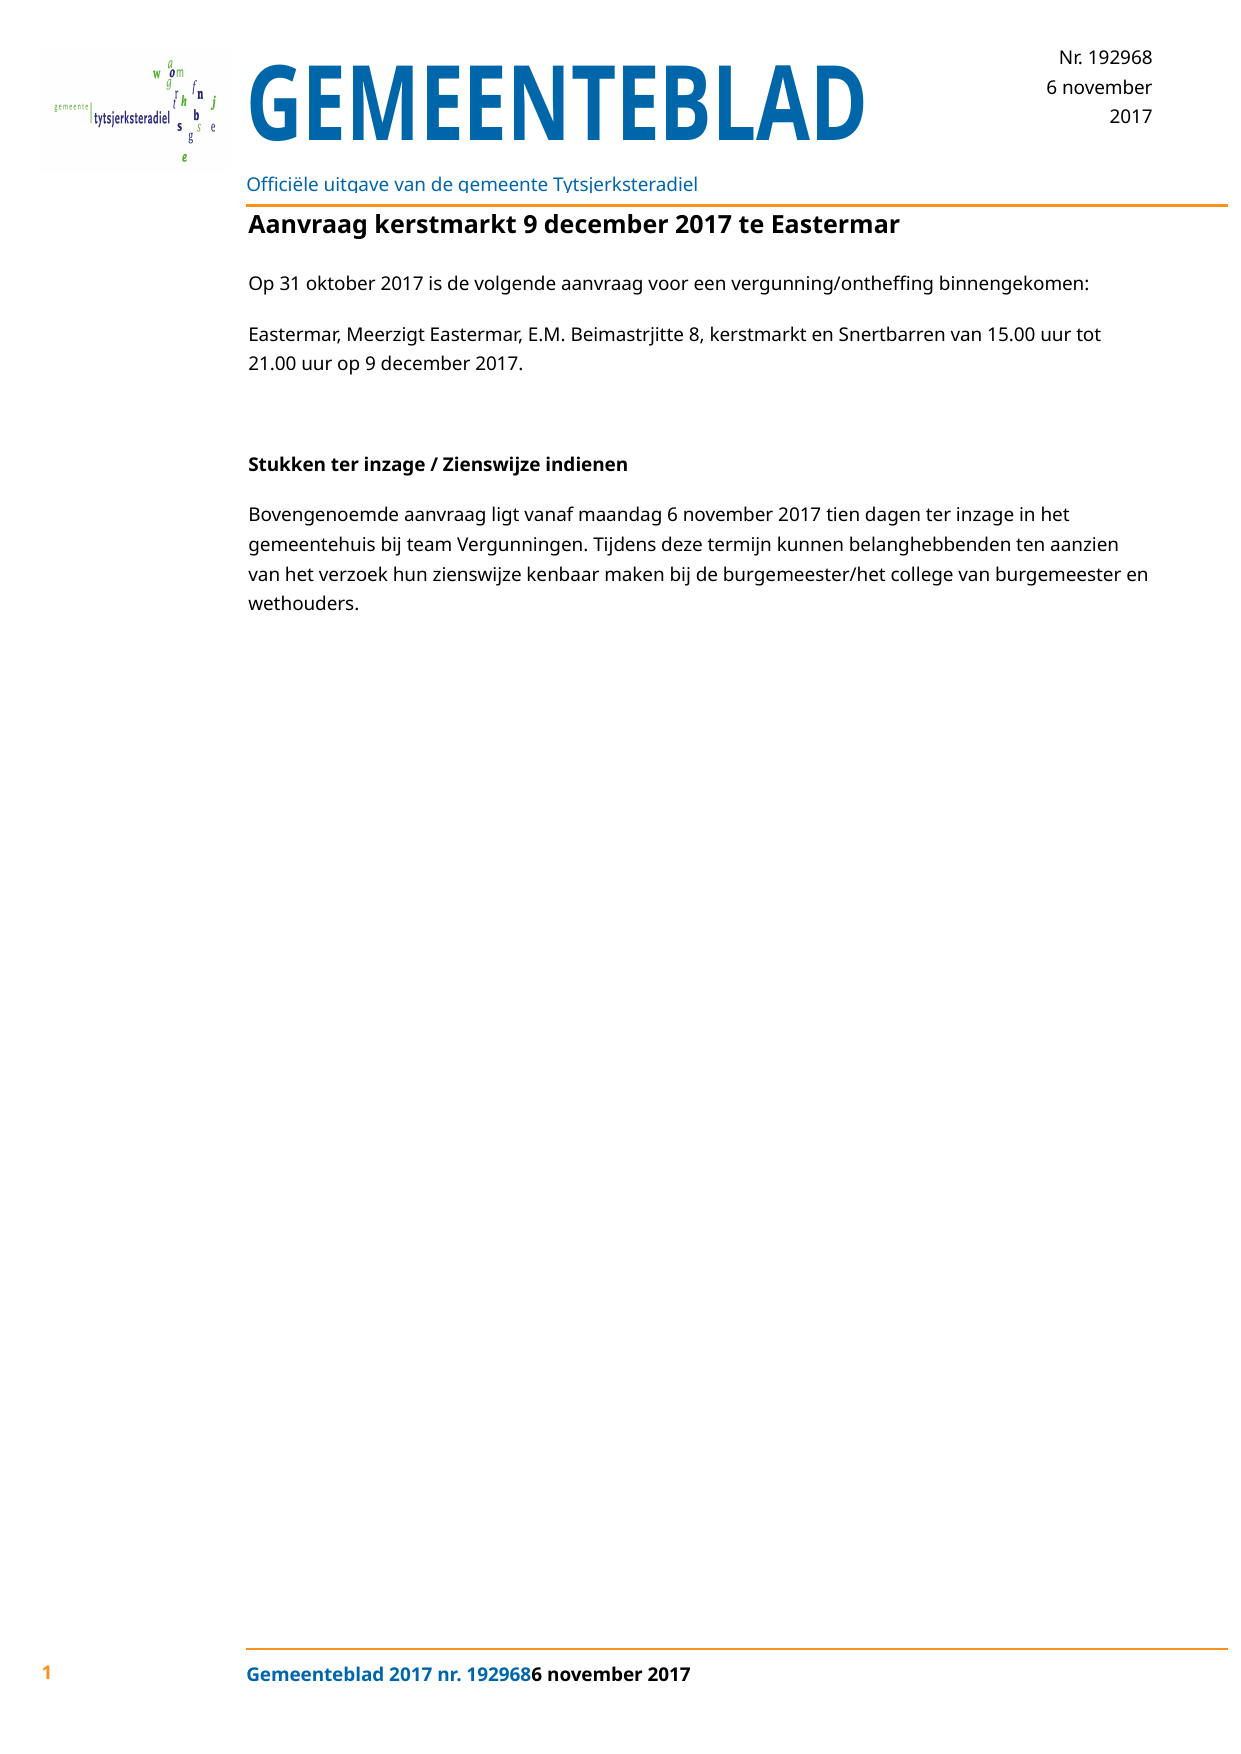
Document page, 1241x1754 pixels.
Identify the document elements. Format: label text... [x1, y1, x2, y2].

text Aanvraag kerstmarkt 9 december 2017 te Eastermar [248, 207, 1152, 241]
text Op 31 oktober 2017 is de volgende aanvraag voor een vergunning/ontheffing binnengekomen: [248, 270, 1152, 296]
text Stukken ter inzage / Zienswijze indienen [248, 451, 1152, 477]
text Eastermar, Meerzigt Eastermar, E.M. Beimastrjitte 8, kerstmarkt en Snertbarren van 15.00 uur tot 21.00 uur op 9 december 2017. [248, 321, 1152, 376]
text Bovengenoemde aanvraag ligt vanaf maandag 6 november 2017 tien dagen ter inzage in het gemeentehuis bij team Vergunningen. Tijdens deze termijn kunnen belanghebbenden ten aanzien van het verzoek hun zienswijze kenbaar maken bij de burge­meester/het college van burgemeester en wethouders. [248, 502, 1152, 616]
picture [41, 47, 231, 172]
